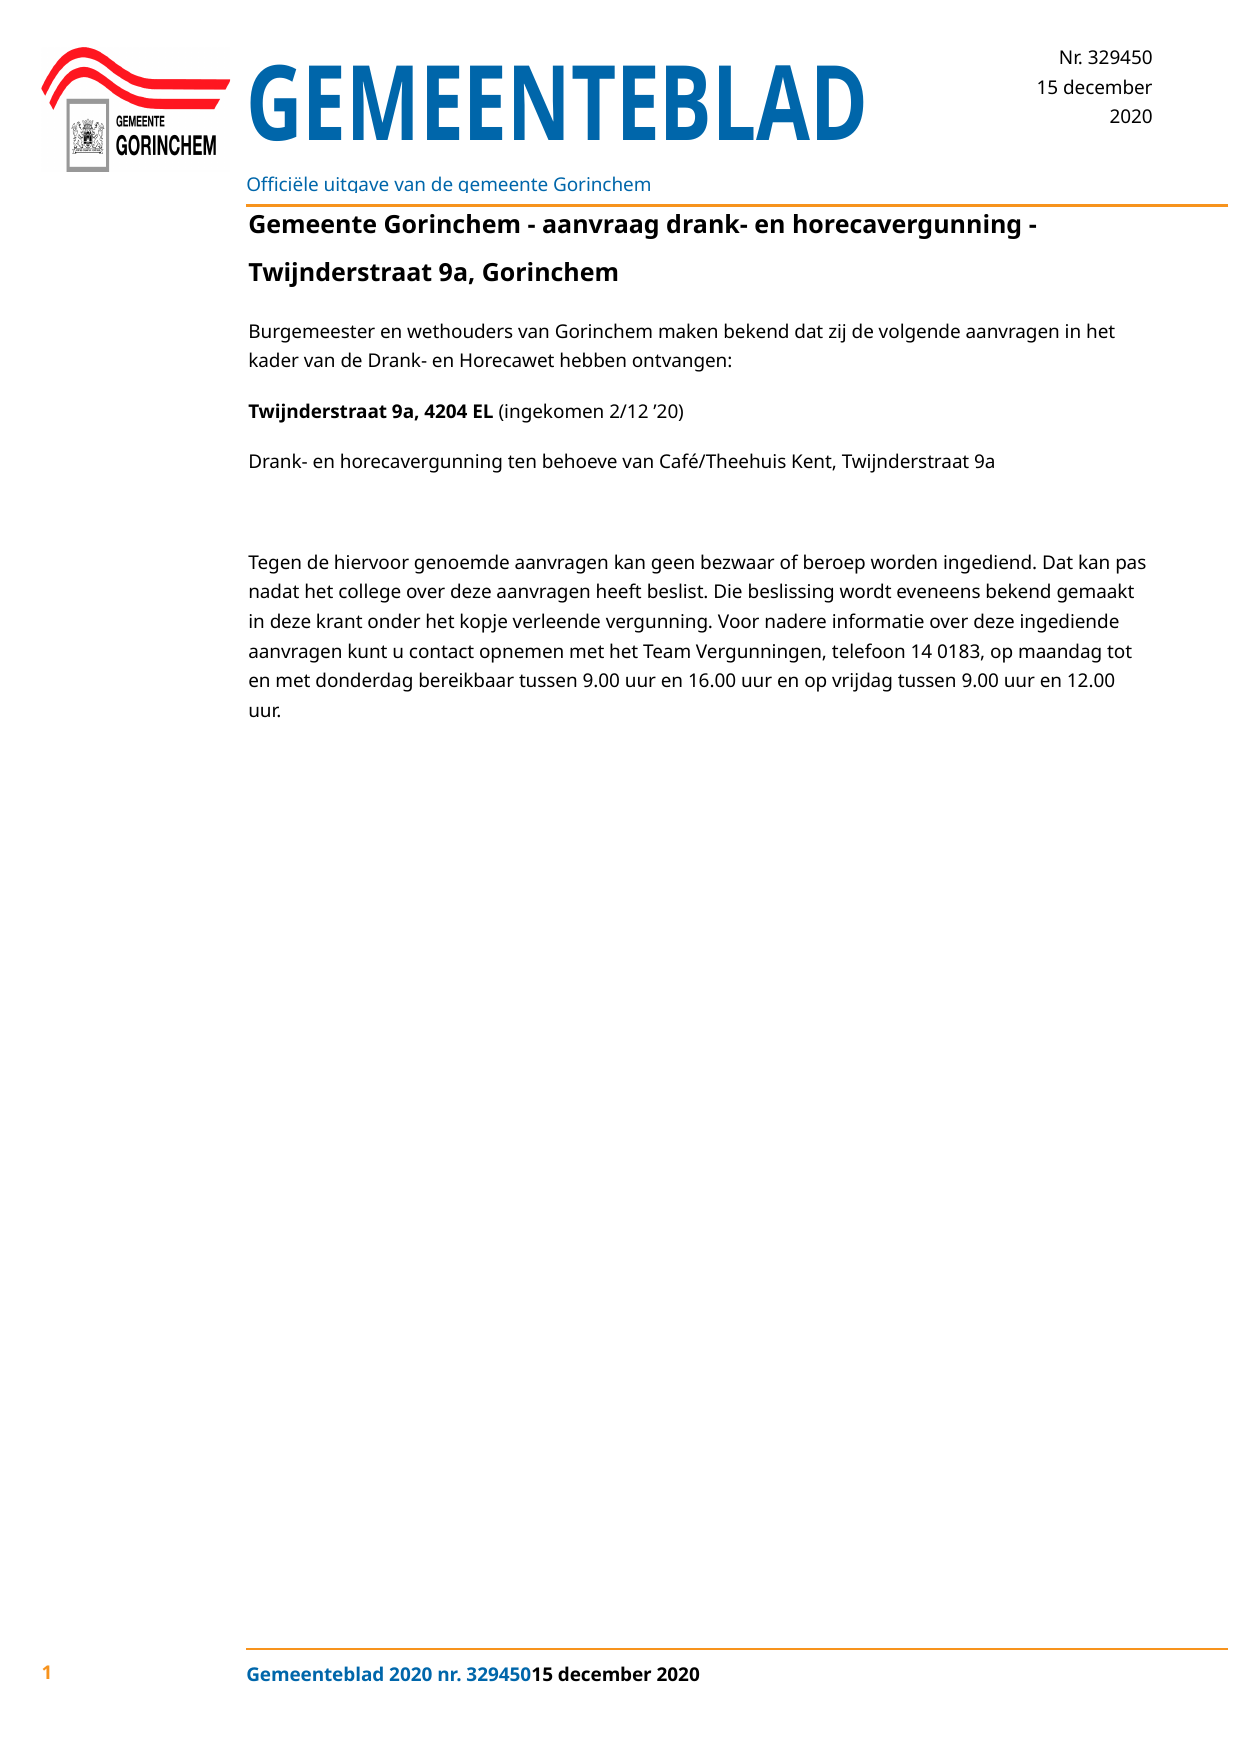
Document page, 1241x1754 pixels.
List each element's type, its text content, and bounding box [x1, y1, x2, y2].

text Tegen de hiervoor genoemde aanvragen kan geen bezwaar of beroep worden ingediend. Dat kan pas nadat het college over deze aanvragen heeft beslist. Die beslissing wordt eveneens bekend gemaakt in deze krant onder het kopje verleende vergunning. Voor nadere informatie over deze ingediende aanvragen kunt u contact opnemen met het Team Vergunningen, telefoon 14 0183, op maandag tot en met donderdag bereikbaar tussen 9.00 uur en 16.00 uur en op vrijdag tussen 9.00 uur en 12.00 uur. [248, 549, 1152, 723]
text Drank- en horecavergunning ten behoeve van Café/Theehuis Kent, Twijnderstraat 9a [248, 448, 1152, 474]
text Twijnderstraat 9a, 4204 EL (ingekomen 2/12 ’20) [248, 398, 1152, 424]
text Burgemeester en wethouders van Gorinchem maken bekend dat zij de volgende aanvragen in het kader van de Drank- en Horecawet hebben ontvangen: [248, 318, 1152, 373]
text Gemeente Gorinchem - aanvraag drank- en horecavergunning - Twijnderstraat 9a, Gorinchem [248, 207, 1152, 288]
picture [41, 47, 231, 172]
